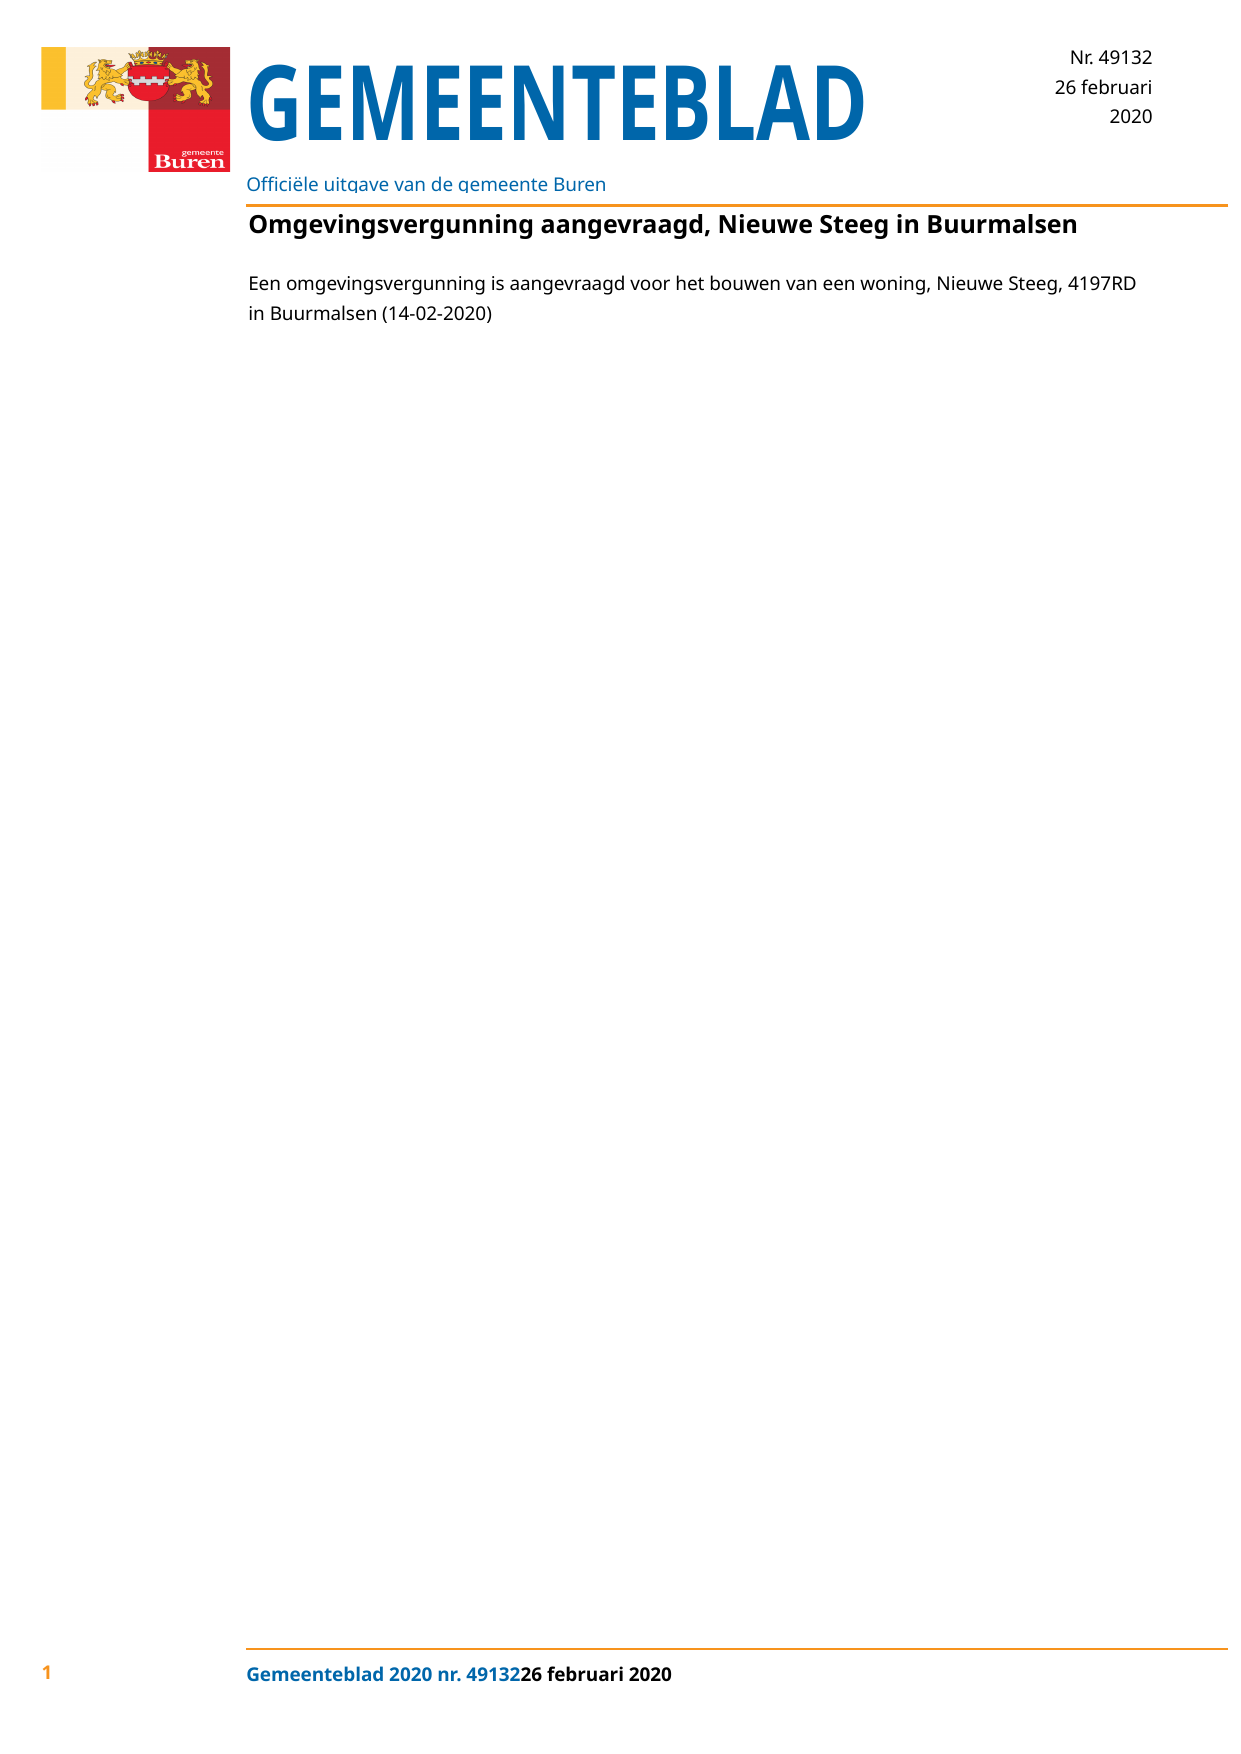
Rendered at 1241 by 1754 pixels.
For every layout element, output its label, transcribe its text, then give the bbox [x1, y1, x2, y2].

text Een omgevingsvergunning is aangevraagd voor het bouwen van een woning, Nieuwe Steeg, 4197RD in Buurmalsen (14-02-2020) [248, 270, 1152, 326]
picture [41, 47, 231, 172]
text Omgevingsvergunning aangevraagd, Nieuwe Steeg in Buurmalsen [248, 207, 1152, 241]
